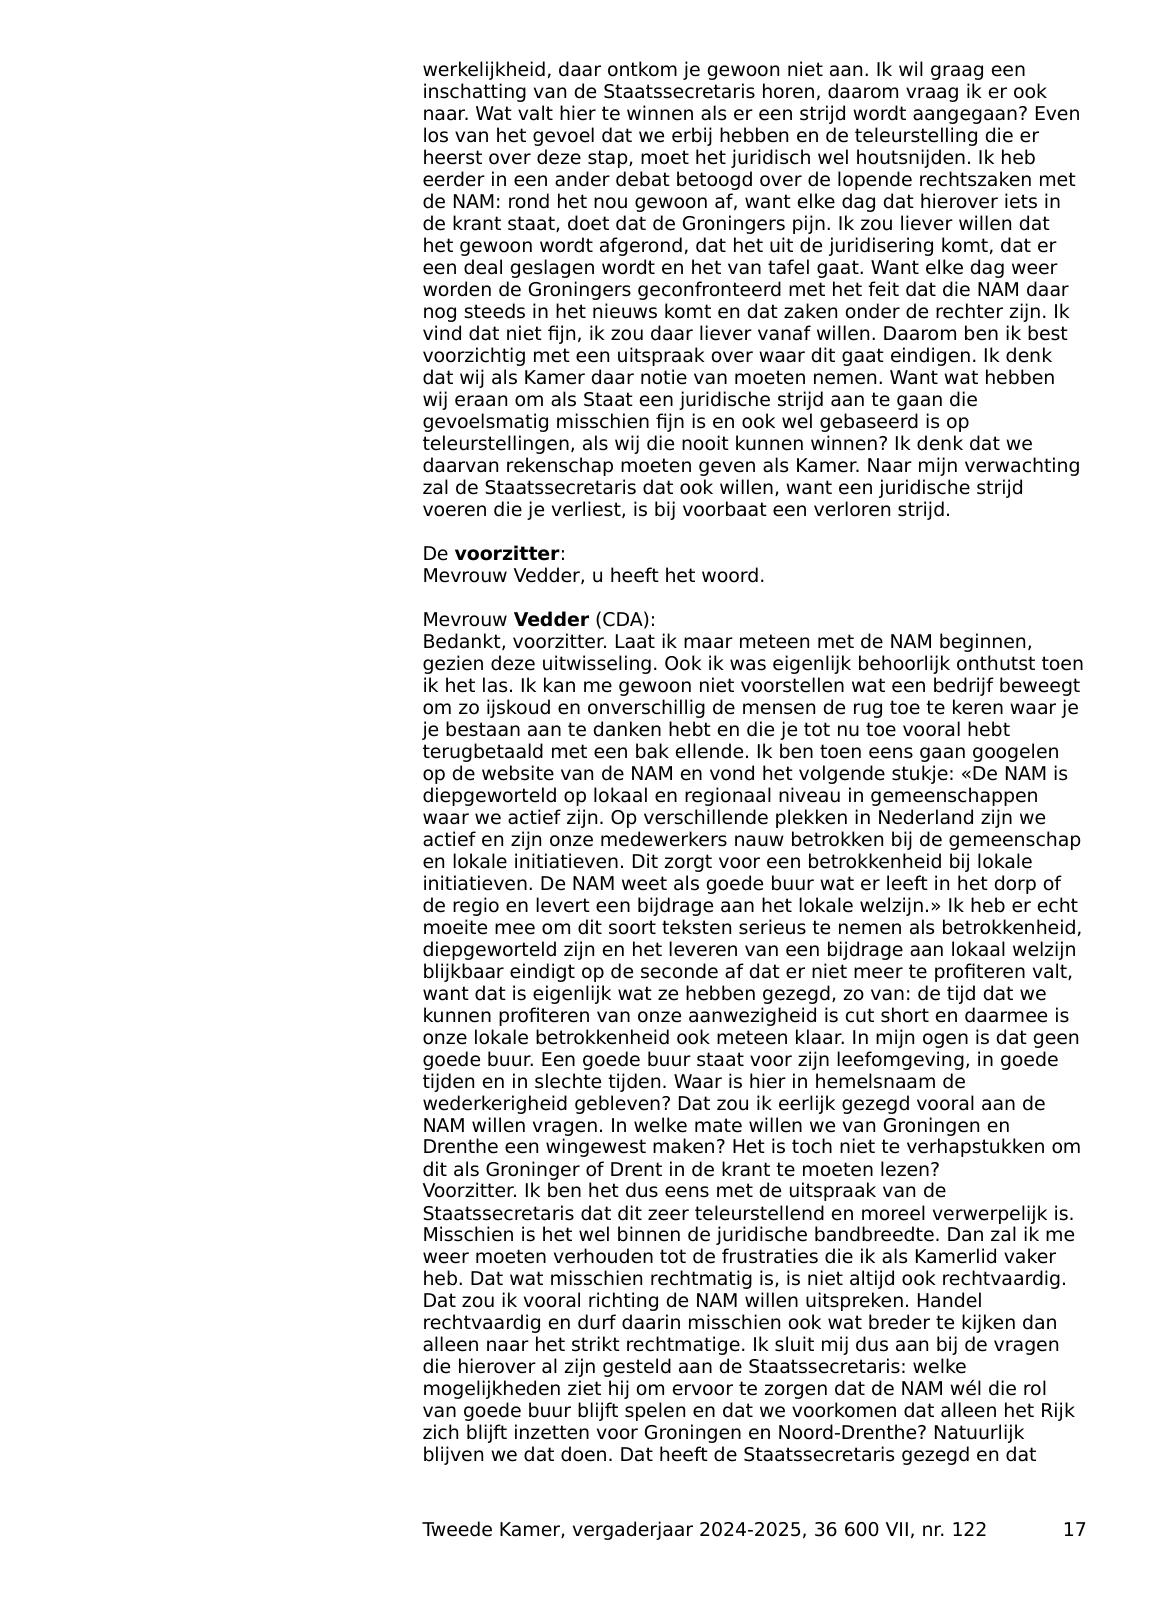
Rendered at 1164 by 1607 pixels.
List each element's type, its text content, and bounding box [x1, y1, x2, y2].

text Voorzitter. Ik ben het dus eens met de uitspraak van de Staatssecretaris dat dit zeer teleurstellend en moreel verwerpelijk is. Misschien is het wel binnen de juridische bandbreedte. Dan zal ik me weer moeten verhouden tot de frustraties die ik als Kamerlid vaker heb. Dat wat misschien rechtmatig is, is niet altijd ook rechtvaardig. Dat zou ik vooral richting de NAM willen uitspreken. Handel rechtvaardig en durf daarin misschien ook wat breder te kijken dan alleen naar het strikt rechtmatige. Ik sluit mij dus aan bij de vragen die hierover al zijn gesteld aan de Staatssecretaris: welke mogelijkheden ziet hij om ervoor te zorgen dat de NAM wél die rol van goede buur blijft spelen en dat we voorkomen dat alleen het Rijk zich blijft inzetten voor Groningen en Noord-Drenthe? Natuurlijk blijven we dat doen. Dat heeft de Staatssecretaris gezegd en dat [422, 1180, 1087, 1466]
text Mevrouw Vedder (CDA): [422, 609, 1087, 631]
text De voorzitter: [422, 543, 1087, 565]
text Mevrouw Vedder, u heeft het woord. [422, 565, 1087, 587]
text werkelijkheid, daar ontkom je gewoon niet aan. Ik wil graag een inschatting van de Staatssecretaris horen, daarom vraag ik er ook naar. Wat valt hier te winnen als er een strijd wordt aangegaan? Even los van het gevoel dat we erbij hebben en de teleurstelling die er heerst over deze stap, moet het juridisch wel houtsnijden. Ik heb eerder in een ander debat betoogd over de lopende rechtszaken met de NAM: rond het nou gewoon af, want elke dag dat hierover iets in de krant staat, doet dat de Groningers pijn. Ik zou liever willen dat het gewoon wordt afgerond, dat het uit de juridisering komt, dat er een deal geslagen wordt en het van tafel gaat. Want elke dag weer worden de Groningers geconfronteerd met het feit dat die NAM daar nog steeds in het nieuws komt en dat zaken onder de rechter zijn. Ik vind dat niet fijn, ik zou daar liever vanaf willen. Daarom ben ik best voorzichtig met een uitspraak over waar dit gaat eindigen. Ik denk dat wij als Kamer daar notie van moeten nemen. Want wat hebben wij eraan om als Staat een juridische strijd aan te gaan die gevoelsmatig misschien fijn is en ook wel gebaseerd is op teleurstellingen, als wij die nooit kunnen winnen? Ik denk dat we daarvan rekenschap moeten geven als Kamer. Naar mijn verwachting zal de Staatssecretaris dat ook willen, want een juridische strijd voeren die je verliest, is bij voorbaat een verloren strijd. [422, 59, 1087, 521]
text Bedankt, voorzitter. Laat ik maar meteen met de NAM beginnen, gezien deze uitwisseling. Ook ik was eigenlijk behoorlijk onthutst toen ik het las. Ik kan me gewoon niet voorstellen wat een bedrijf beweegt om zo ijskoud en onverschillig de mensen de rug toe te keren waar je je bestaan aan te danken hebt en die je tot nu toe vooral hebt terugbetaald met een bak ellende. Ik ben toen eens gaan googelen op de website van de NAM en vond het volgende stukje: «De NAM is diepgeworteld op lokaal en regionaal niveau in gemeenschappen waar we actief zijn. Op verschillende plekken in Nederland zijn we actief en zijn onze medewerkers nauw betrokken bij de gemeenschap en lokale initiatieven. Dit zorgt voor een betrokkenheid bij lokale initiatieven. De NAM weet als goede buur wat er leeft in het dorp of de regio en levert een bijdrage aan het lokale welzijn.» Ik heb er echt moeite mee om dit soort teksten serieus te nemen als betrokkenheid, diepgeworteld zijn en het leveren van een bijdrage aan lokaal welzijn blijkbaar eindigt op de seconde af dat er niet meer te profiteren valt, want dat is eigenlijk wat ze hebben gezegd, zo van: de tijd dat we kunnen profiteren van onze aanwezigheid is cut short en daarmee is onze lokale betrokkenheid ook meteen klaar. In mijn ogen is dat geen goede buur. Een goede buur staat voor zijn leefomgeving, in goede tijden en in slechte tijden. Waar is hier in hemelsnaam de wederkerigheid gebleven? Dat zou ik eerlijk gezegd vooral aan de NAM willen vragen. In welke mate willen we van Groningen en Drenthe een wingewest maken? Het is toch niet te verhapstukken om dit als Groninger of Drent in de krant te moeten lezen? [422, 631, 1087, 1180]
